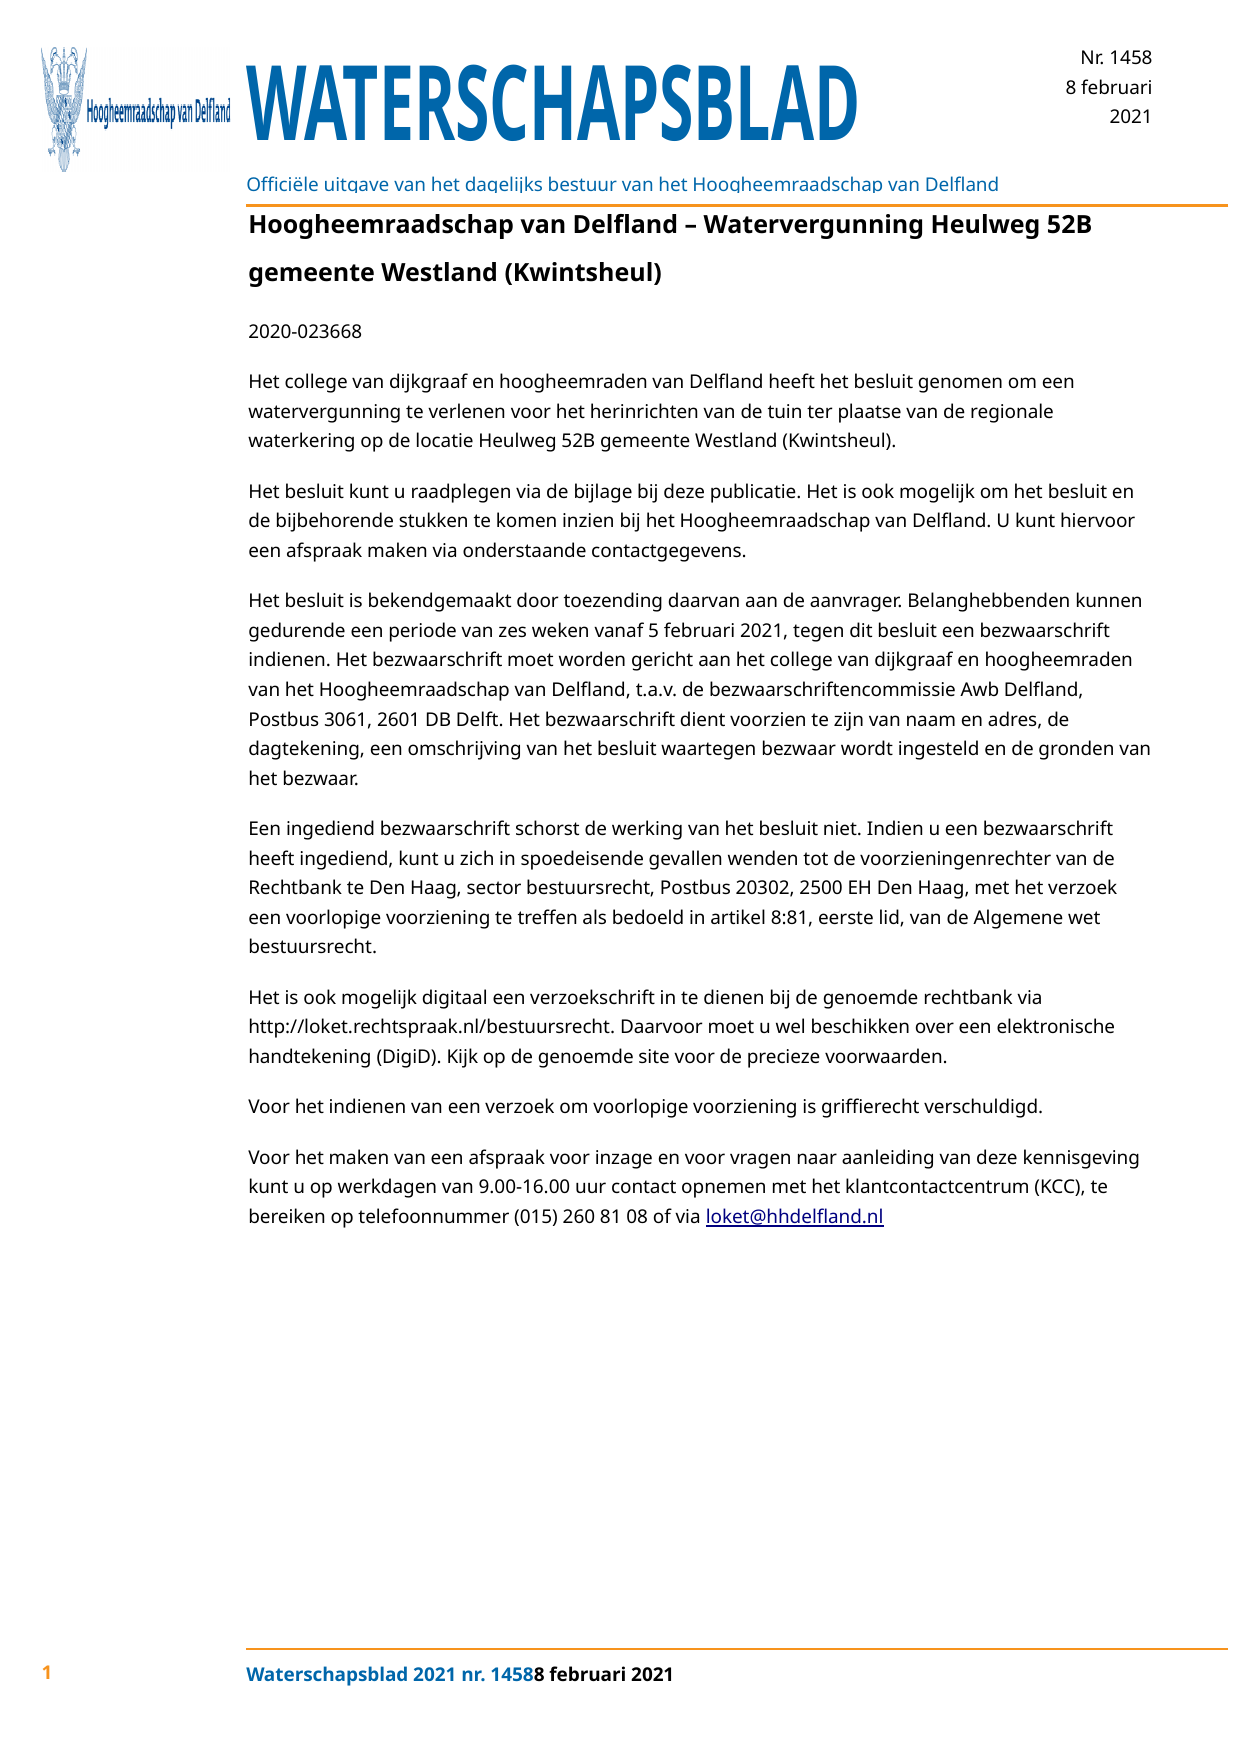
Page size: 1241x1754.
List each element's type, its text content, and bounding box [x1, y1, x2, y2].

text Het is ook mogelijk digitaal een verzoekschrift in te dienen bij de genoemde rechtbank via http://loket.rechtspraak.nl/bestuursrecht. Daarvoor moet u wel beschikken over een elektronische handtekening (DigiD). Kijk op de genoemde site voor de precieze voorwaarden. [248, 984, 1152, 1069]
text Voor het indienen van een verzoek om voorlopige voorziening is griffierecht verschuldigd. [248, 1094, 1152, 1119]
text Voor het maken van een afspraak voor inzage en voor vragen naar aanleiding van deze kennisgeving kunt u op werkdagen van 9.00-16.00 uur contact opnemen met het klantcontactcentrum (KCC), te bereiken op telefoonnummer (015) 260 81 08 of via loket@hhdelfland.nl [248, 1144, 1152, 1229]
picture [41, 47, 231, 172]
text 2020-023668 [248, 318, 1152, 344]
text Het besluit kunt u raadplegen via de bijlage bij deze publicatie. Het is ook mogelijk om het besluit en de bijbehorende stukken te komen inzien bij het Hoogheemraadschap van Delfland. U kunt hiervoor een afspraak maken via onderstaande contactgegevens. [248, 478, 1152, 563]
text Een ingediend bezwaarschrift schorst de werking van het besluit niet. Indien u een bezwaarschrift heeft ingediend, kunt u zich in spoedeisende gevallen wenden tot de voorzieningenrechter van de Rechtbank te Den Haag, sector bestuursrecht, Postbus 20302, 2500 EH Den Haag, met het verzoek een voorlopige voorziening te treffen als bedoeld in artikel 8:81, eerste lid, van de Algemene wet bestuursrecht. [248, 815, 1152, 959]
text Hoogheemraadschap van Delfland – Watervergunning Heulweg 52B gemeente Westland (Kwintsheul) [248, 207, 1152, 288]
text Het college van dijkgraaf en hoogheemraden van Delfland heeft het besluit genomen om een watervergunning te verlenen voor het herinrichten van de tuin ter plaatse van de regionale waterkering op de locatie Heulweg 52B gemeente Westland (Kwintsheul). [248, 368, 1152, 453]
text Het besluit is bekendgemaakt door toezending daarvan aan de aanvrager. Belanghebbenden kunnen gedurende een periode van zes weken vanaf 5 februari 2021, tegen dit besluit een bezwaarschrift indienen. Het bezwaarschrift moet worden gericht aan het college van dijkgraaf en hoogheemraden van het Hoogheemraadschap van Delfland, t.a.v. de bezwaarschriftencommissie Awb Delfland, Postbus 3061, 2601 DB Delft. Het bezwaarschrift dient voorzien te zijn van naam en adres, de dagtekening, een omschrijving van het besluit waartegen bezwaar wordt ingesteld en de gronden van het bezwaar. [248, 587, 1152, 791]
